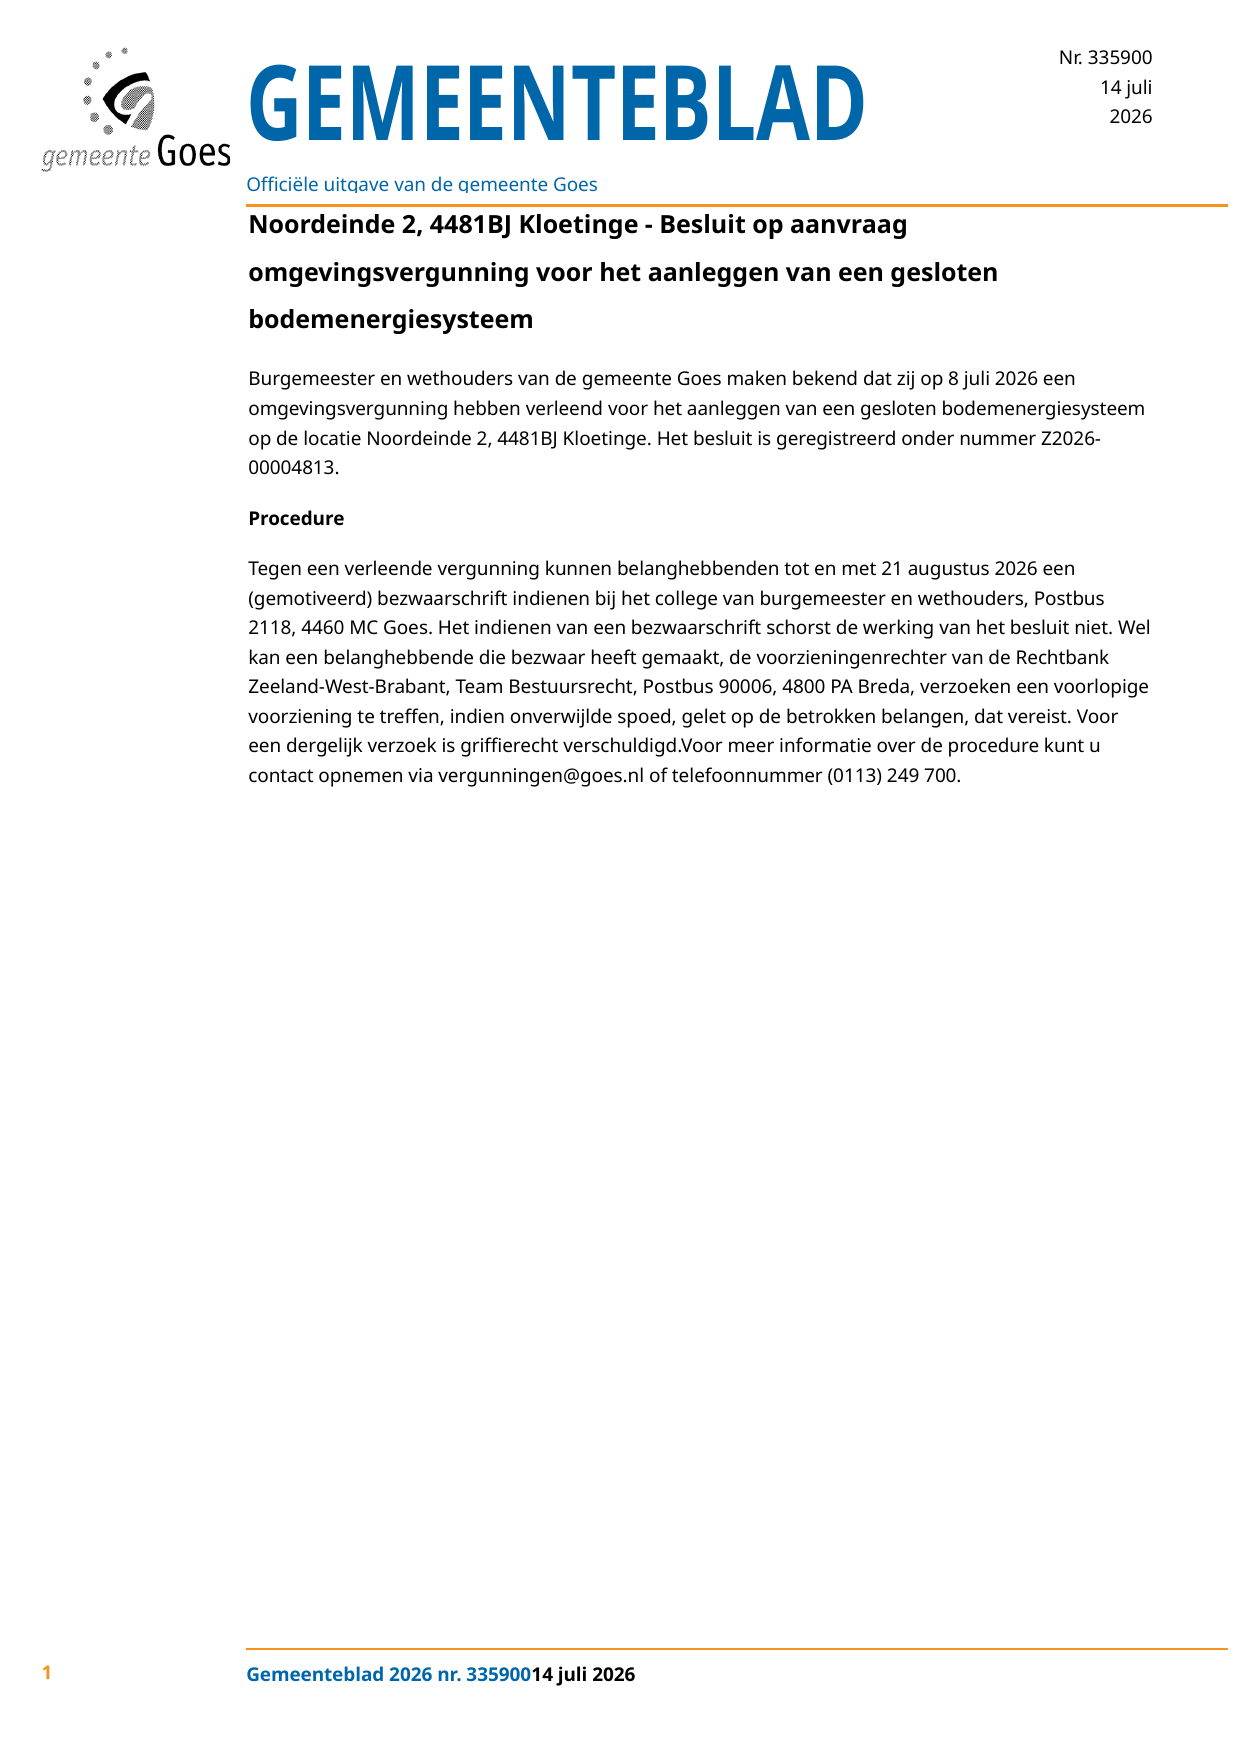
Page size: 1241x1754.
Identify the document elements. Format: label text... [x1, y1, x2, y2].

text Noordeinde 2, 4481BJ Kloetinge - Besluit op aanvraag omgevingsvergunning voor het aanleggen van een gesloten bodemenergiesysteem [248, 207, 1152, 336]
text Tegen een verleende vergunning kunnen belanghebbenden tot en met 21 augustus 2026 een (gemotiveerd) bezwaarschrift indienen bij het college van burgemeester en wethouders, Postbus 2118, 4460 MC Goes. Het indienen van een bezwaarschrift schorst de werking van het besluit niet. Wel kan een belanghebbende die bezwaar heeft gemaakt, de voorzieningenrechter van de Rechtbank Zeeland-West-Brabant, Team Bestuursrecht, Postbus 90006, 4800 PA Breda, verzoeken een voorlopige voorziening te treffen, indien onverwijlde spoed, gelet op de betrokken belangen, dat vereist. Voor een dergelijk verzoek is griffierecht verschuldigd.Voor meer informatie over de procedure kunt u contact opnemen via vergunningen@goes.nl of telefoonnummer (0113) 249 700. [248, 555, 1152, 788]
picture [41, 47, 231, 172]
text Procedure [248, 505, 1152, 530]
text Burgemeester en wethouders van de gemeente Goes maken bekend dat zij op 8 juli 2026 een omgevingsvergunning hebben verleend voor het aanleggen van een gesloten bodemenergiesysteem op de locatie Noordeinde 2, 4481BJ Kloetinge. Het besluit is geregistreerd onder nummer Z2026-00004813. [248, 366, 1152, 480]
